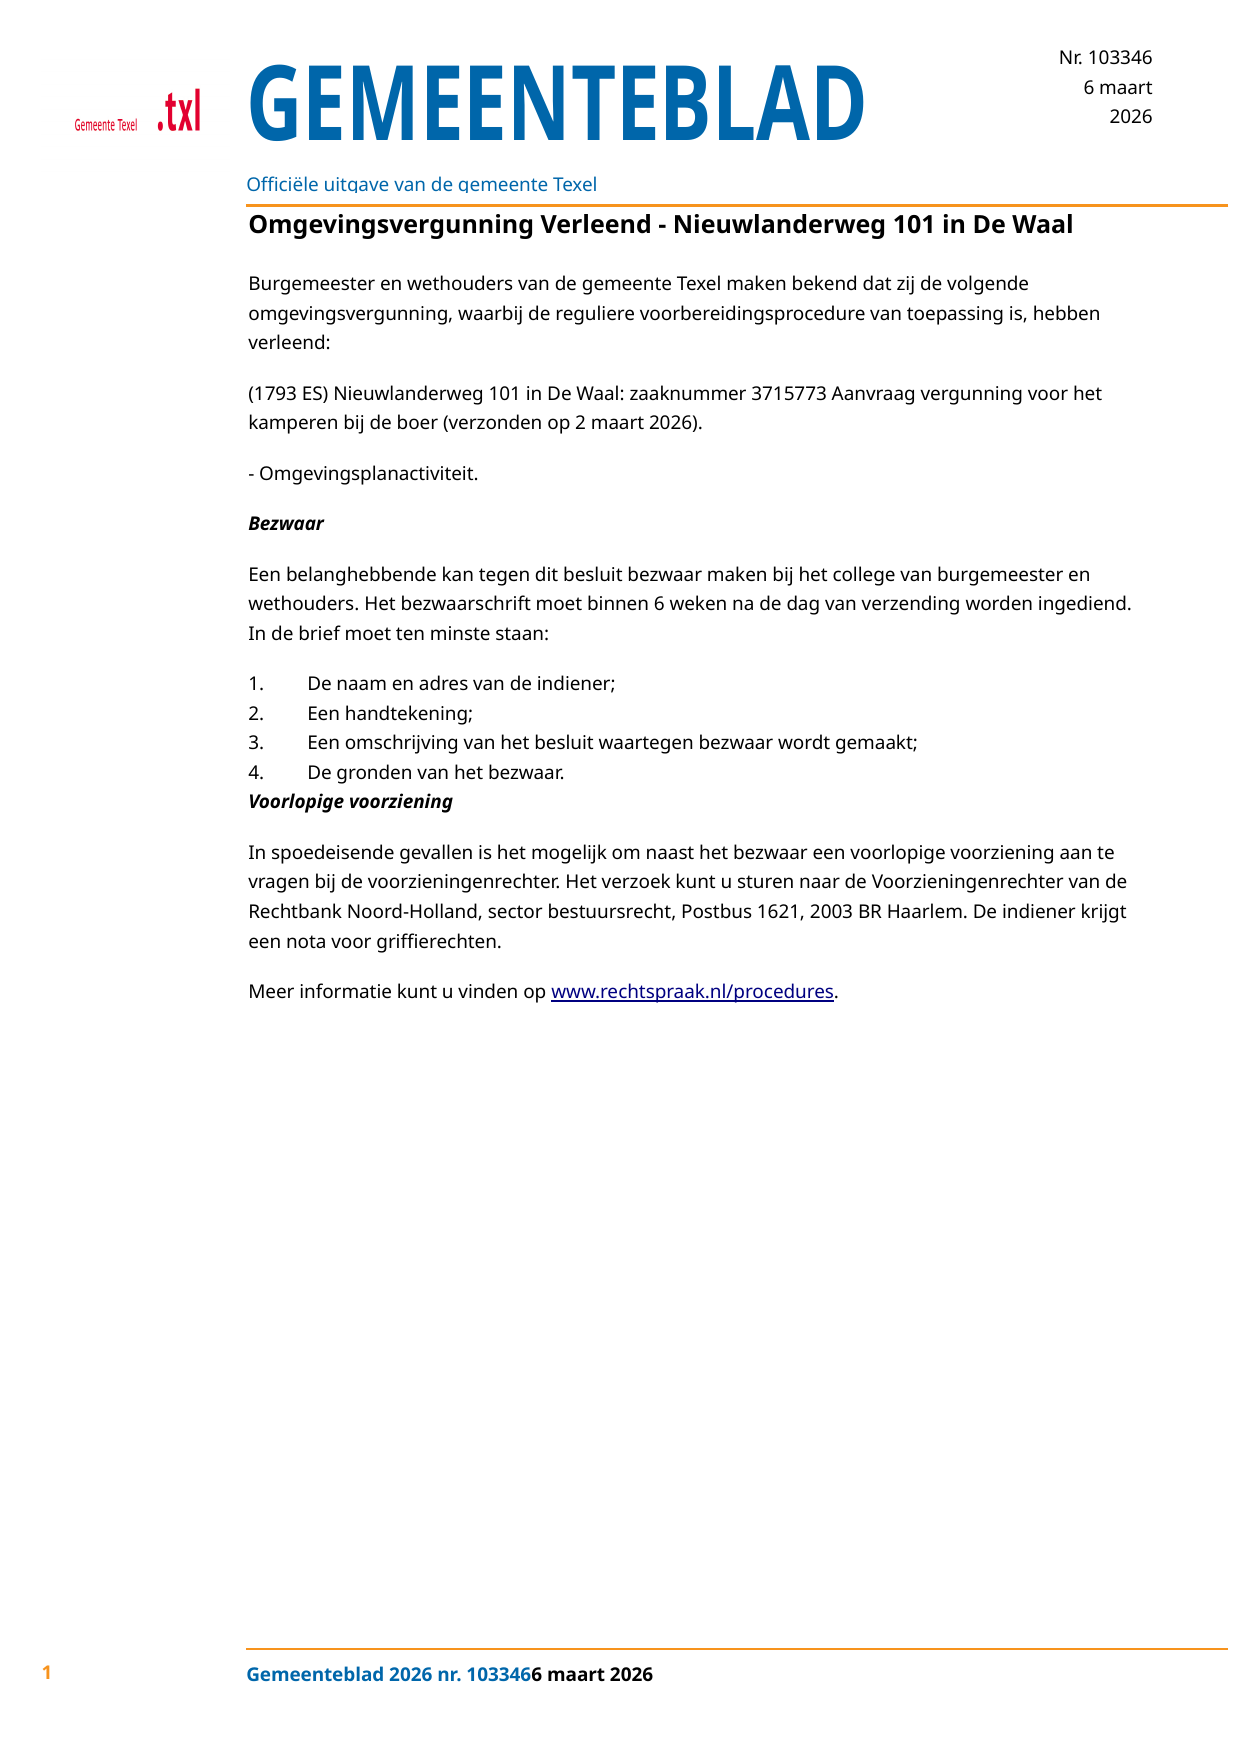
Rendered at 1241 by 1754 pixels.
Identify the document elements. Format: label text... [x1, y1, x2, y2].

text Omgevingsvergunning Verleend - Nieuwlanderweg 101 in De Waal [248, 207, 1152, 241]
text (1793 ES) Nieuwlanderweg 101 in De Waal: zaaknummer 3715773 Aanvraag vergunning voor het kamperen bij de boer (verzonden op 2 maart 2026). [248, 380, 1152, 435]
text In spoedeisende gevallen is het mogelijk om naast het bezwaar een voorlopige voorziening aan te vragen bij de voorzieningenrechter. Het verzoek kunt u sturen naar de Voorzieningenrechter van de Rechtbank Noord-Holland, sector bestuursrecht, Postbus 1621, 2003 BR Haarlem. De indiener krijgt een nota voor griffierechten. [248, 839, 1152, 953]
list De gronden van het bezwaar. [248, 759, 1152, 785]
list Een handtekening; [248, 700, 1152, 726]
text Voorlopige voorziening [248, 789, 1152, 814]
text Bezwaar [248, 510, 1152, 536]
text - Omgevingsplanactiviteit. [248, 460, 1152, 486]
text Een belanghebbende kan tegen dit besluit bezwaar maken bij het college van burgemeester en wethouders. Het bezwaarschrift moet binnen 6 weken na de dag van verzending worden ingediend. In de brief moet ten minste staan: [248, 561, 1152, 646]
list Een omschrijving van het besluit waartegen bezwaar wordt gemaakt; [248, 729, 1152, 755]
text Burgemeester en wethouders van de gemeente Texel maken bekend dat zij de volgende omgevingsvergunning, waarbij de reguliere voorbereidingsprocedure van toepassing is, hebben verleend: [248, 270, 1152, 355]
list De naam en adres van de indiener; [248, 670, 1152, 696]
text Meer informatie kunt u vinden op www.rechtspraak.nl/procedures. [248, 978, 1152, 1004]
picture [41, 47, 231, 172]
